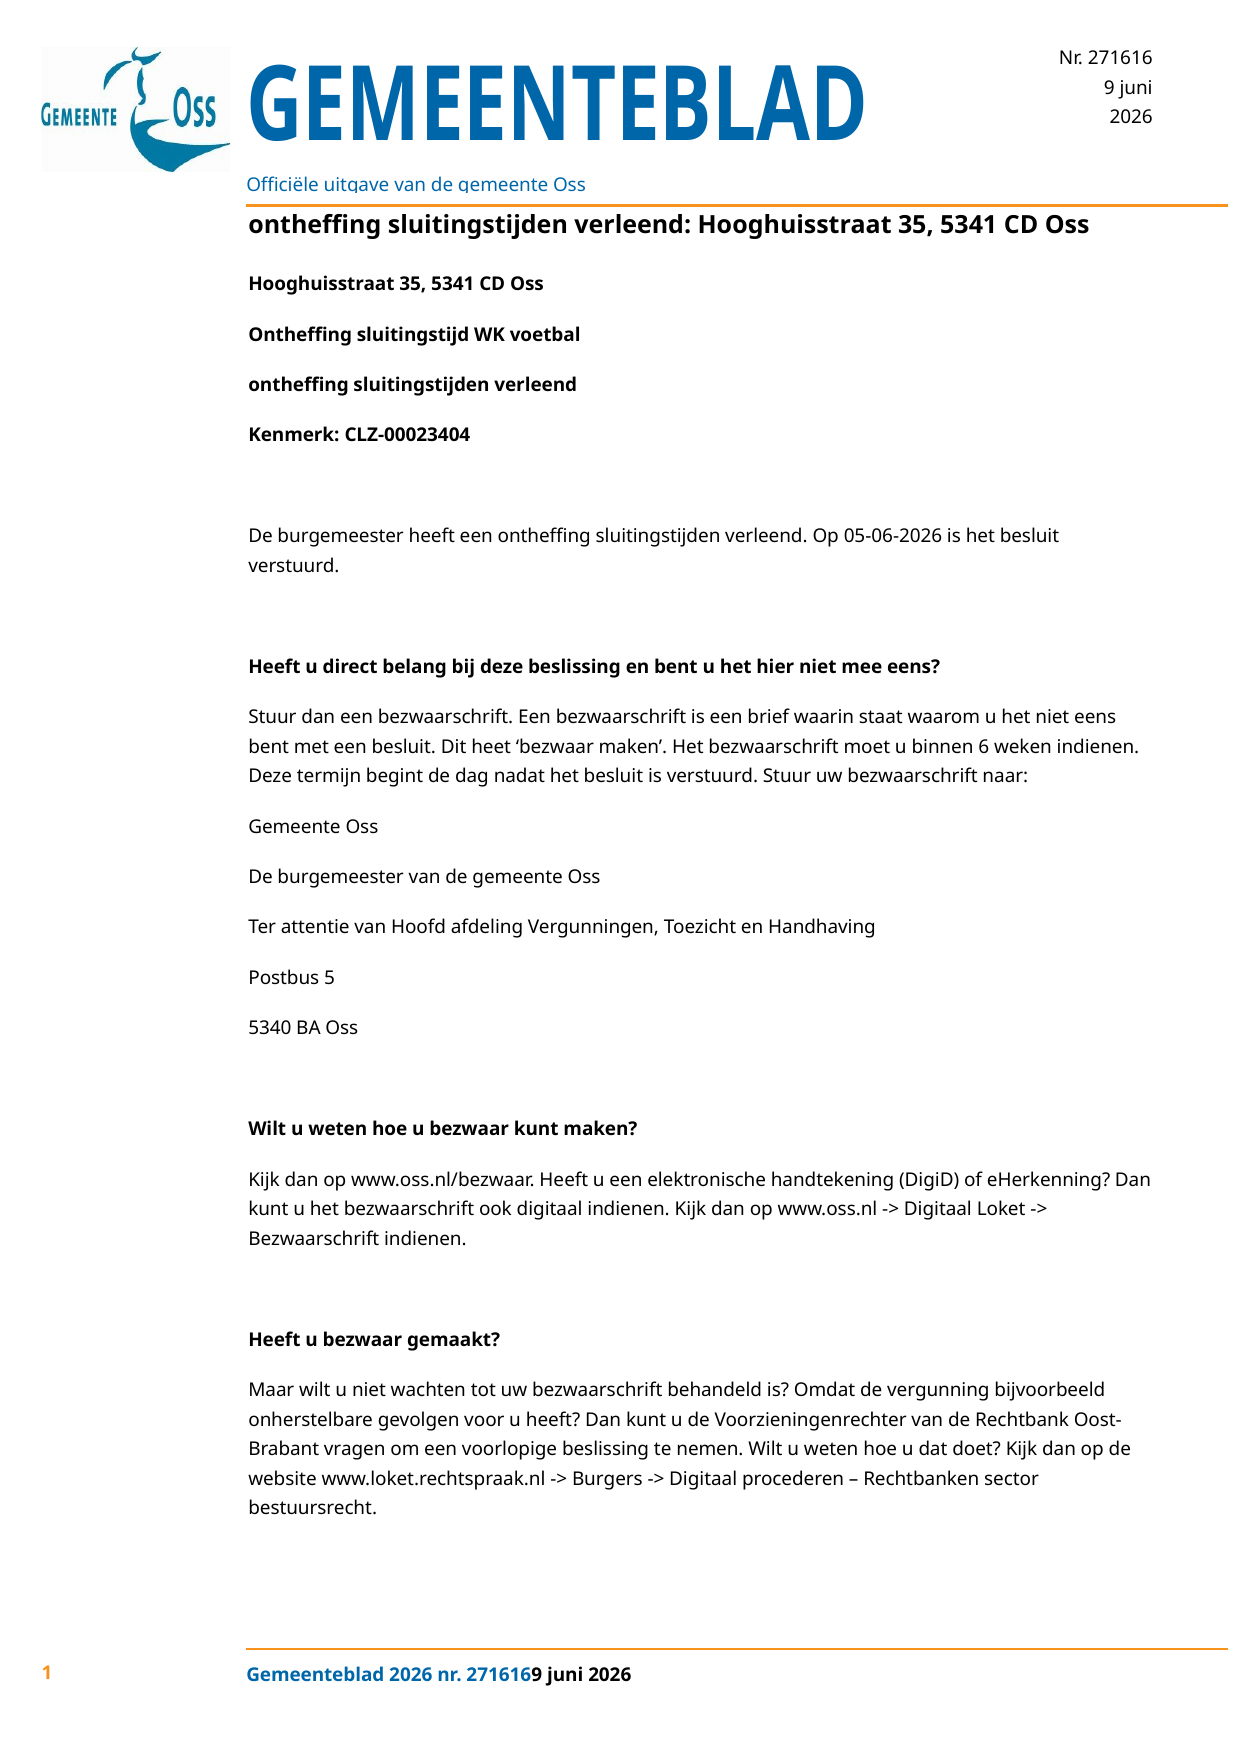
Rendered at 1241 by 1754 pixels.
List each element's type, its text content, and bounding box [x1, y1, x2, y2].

text Gemeente Oss [248, 813, 1152, 838]
text Postbus 5 [248, 964, 1152, 990]
text Heeft u bezwaar gemaakt? [248, 1326, 1152, 1351]
text Hooghuisstraat 35, 5341 CD Oss [248, 270, 1152, 296]
text Kijk dan op www.oss.nl/bezwaar. Heeft u een elektronische handtekening (DigiD) of eHerkenning? Dan kunt u het bezwaarschrift ook digitaal indienen. Kijk dan op www.oss.nl -> Digitaal Loket -> Bezwaarschrift indienen. [248, 1166, 1152, 1251]
text Heeft u direct belang bij deze beslissing en bent u het hier niet mee eens? [248, 653, 1152, 678]
text Ontheffing sluitingstijd WK voetbal [248, 321, 1152, 346]
text 5340 BA Oss [248, 1014, 1152, 1040]
picture [41, 47, 231, 172]
text De burgemeester van de gemeente Oss [248, 863, 1152, 889]
text Maar wilt u niet wachten tot uw bezwaarschrift behandeld is? Omdat de vergunning bijvoorbeeld onherstelbare gevolgen voor u heeft? Dan kunt u de Voorzieningenrechter van de Rechtbank Oost-Brabant vragen om een voorlopige beslissing te nemen. Wilt u weten hoe u dat doet? Kijk dan op de website www.loket.rechtspraak.nl -> Burgers -> Digitaal procederen – Rechtbanken sector bestuursrecht. [248, 1376, 1152, 1520]
text Stuur dan een bezwaarschrift. Een bezwaarschrift is een brief waarin staat waarom u het niet eens bent met een besluit. Dit heet ‘bezwaar maken’. Het bezwaarschrift moet u binnen 6 weken indienen. Deze termijn begint de dag nadat het besluit is verstuurd. Stuur uw bezwaarschrift naar: [248, 703, 1152, 788]
text ontheffing sluitingstijden verleend [248, 371, 1152, 397]
text De burgemeester heeft een ontheffing sluitingstijden verleend. Op 05-06-2026 is het besluit verstuurd. [248, 522, 1152, 578]
text Kenmerk: CLZ-00023404 [248, 422, 1152, 447]
text Wilt u weten hoe u bezwaar kunt maken? [248, 1115, 1152, 1141]
text ontheffing sluitingstijden verleend: Hooghuisstraat 35, 5341 CD Oss [248, 207, 1152, 241]
text Ter attentie van Hoofd afdeling Vergunningen, Toezicht en Handhaving [248, 914, 1152, 939]
